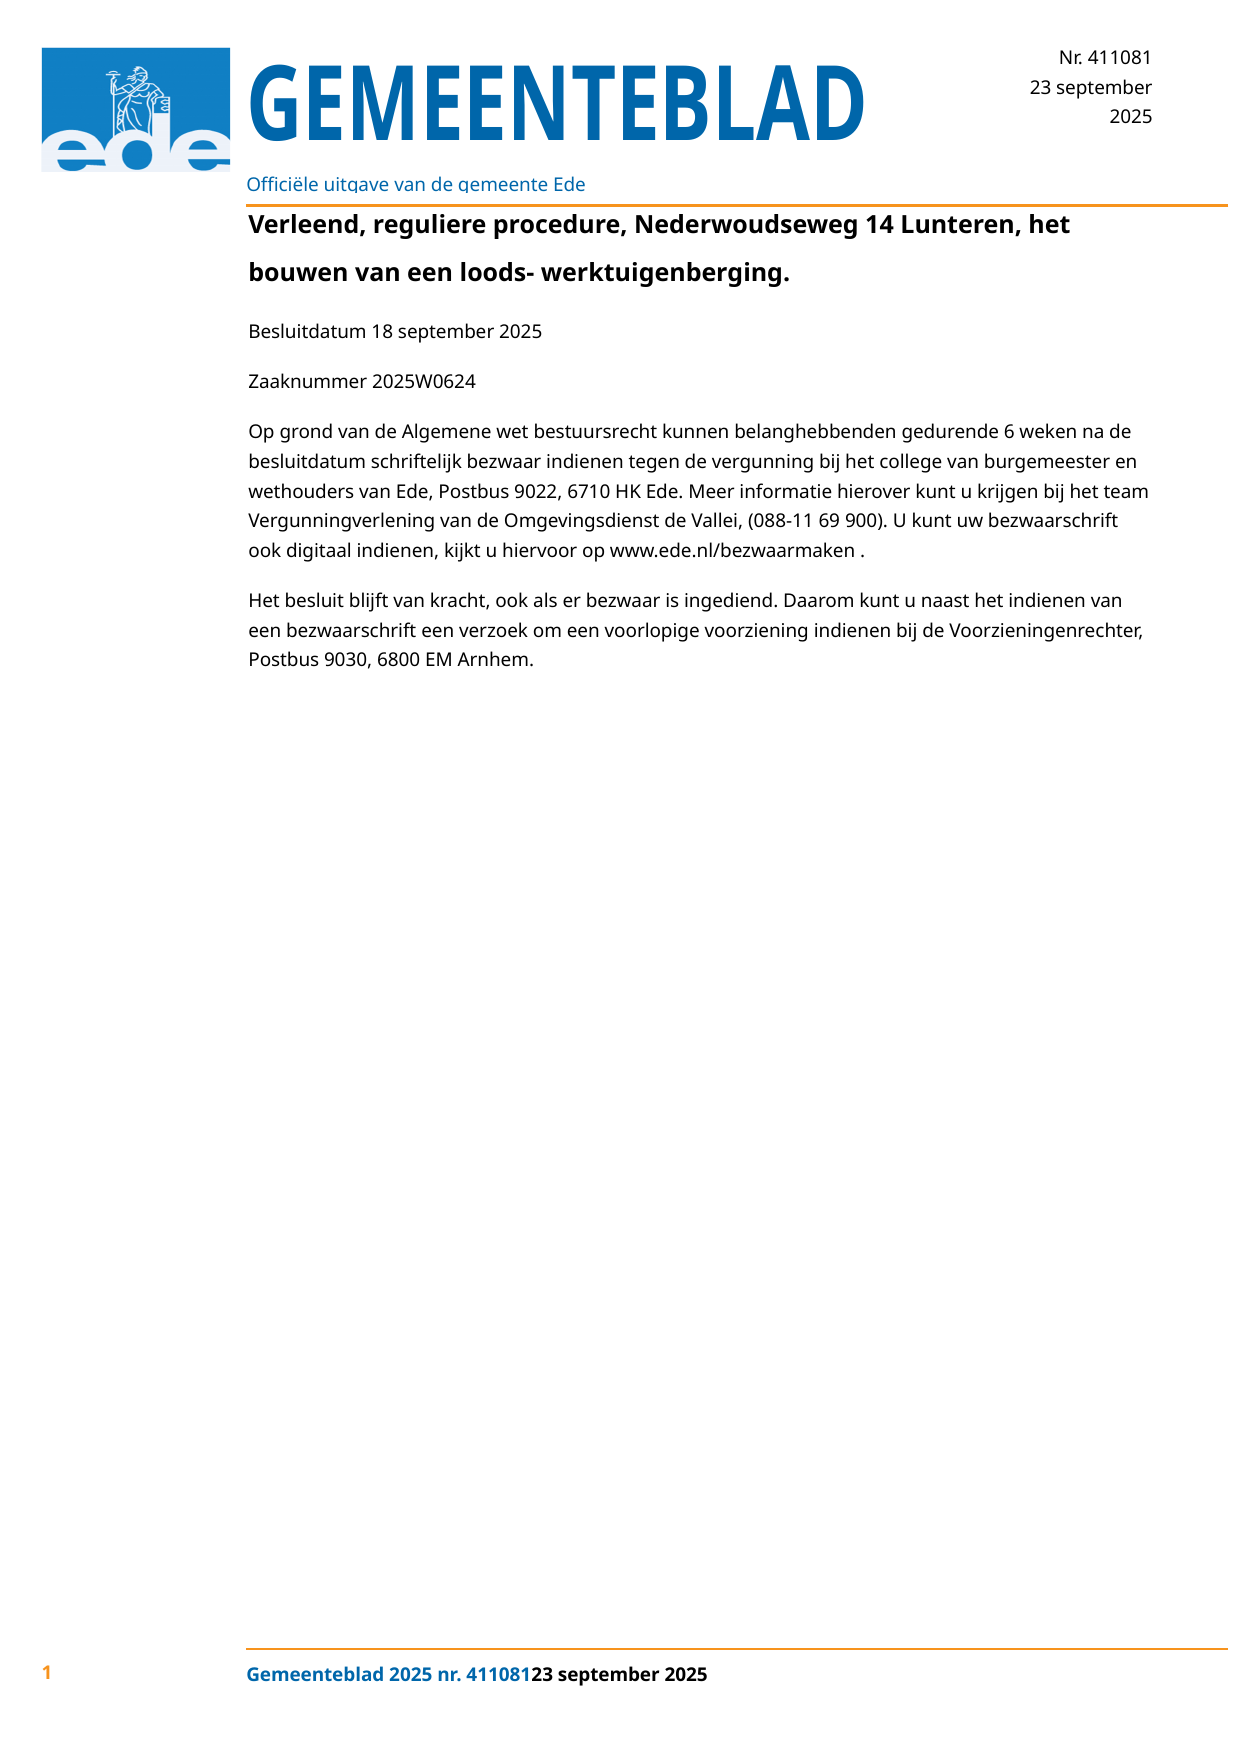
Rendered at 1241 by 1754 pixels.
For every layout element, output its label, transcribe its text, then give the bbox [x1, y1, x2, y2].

picture [41, 47, 231, 172]
text Zaaknummer 2025W0624 [248, 368, 1152, 394]
text Besluitdatum 18 september 2025 [248, 318, 1152, 344]
text Het besluit blijft van kracht, ook als er bezwaar is ingediend. Daarom kunt u naast het indienen van een bezwaarschrift een verzoek om een voorlopige voorziening indienen bij de Voorzieningenrechter, Postbus 9030, 6800 EM Arnhem. [248, 587, 1152, 672]
text Op grond van de Algemene wet bestuursrecht kunnen belanghebbenden gedurende 6 weken na de besluitdatum schriftelijk bezwaar indienen tegen de vergunning bij het college van burgemeester en wethouders van Ede, Postbus 9022, 6710 HK Ede. Meer informatie hierover kunt u krijgen bij het team Vergunningverlening van de Omgevingsdienst de Vallei, (088-11 69 900). U kunt uw bezwaarschrift ook digitaal indienen, kijkt u hiervoor op www.ede.nl/bezwaarmaken . [248, 419, 1152, 563]
text Verleend, reguliere procedure, Nederwoudseweg 14 Lunteren, het bouwen van een loods- werktuigenberging. [248, 207, 1152, 288]
